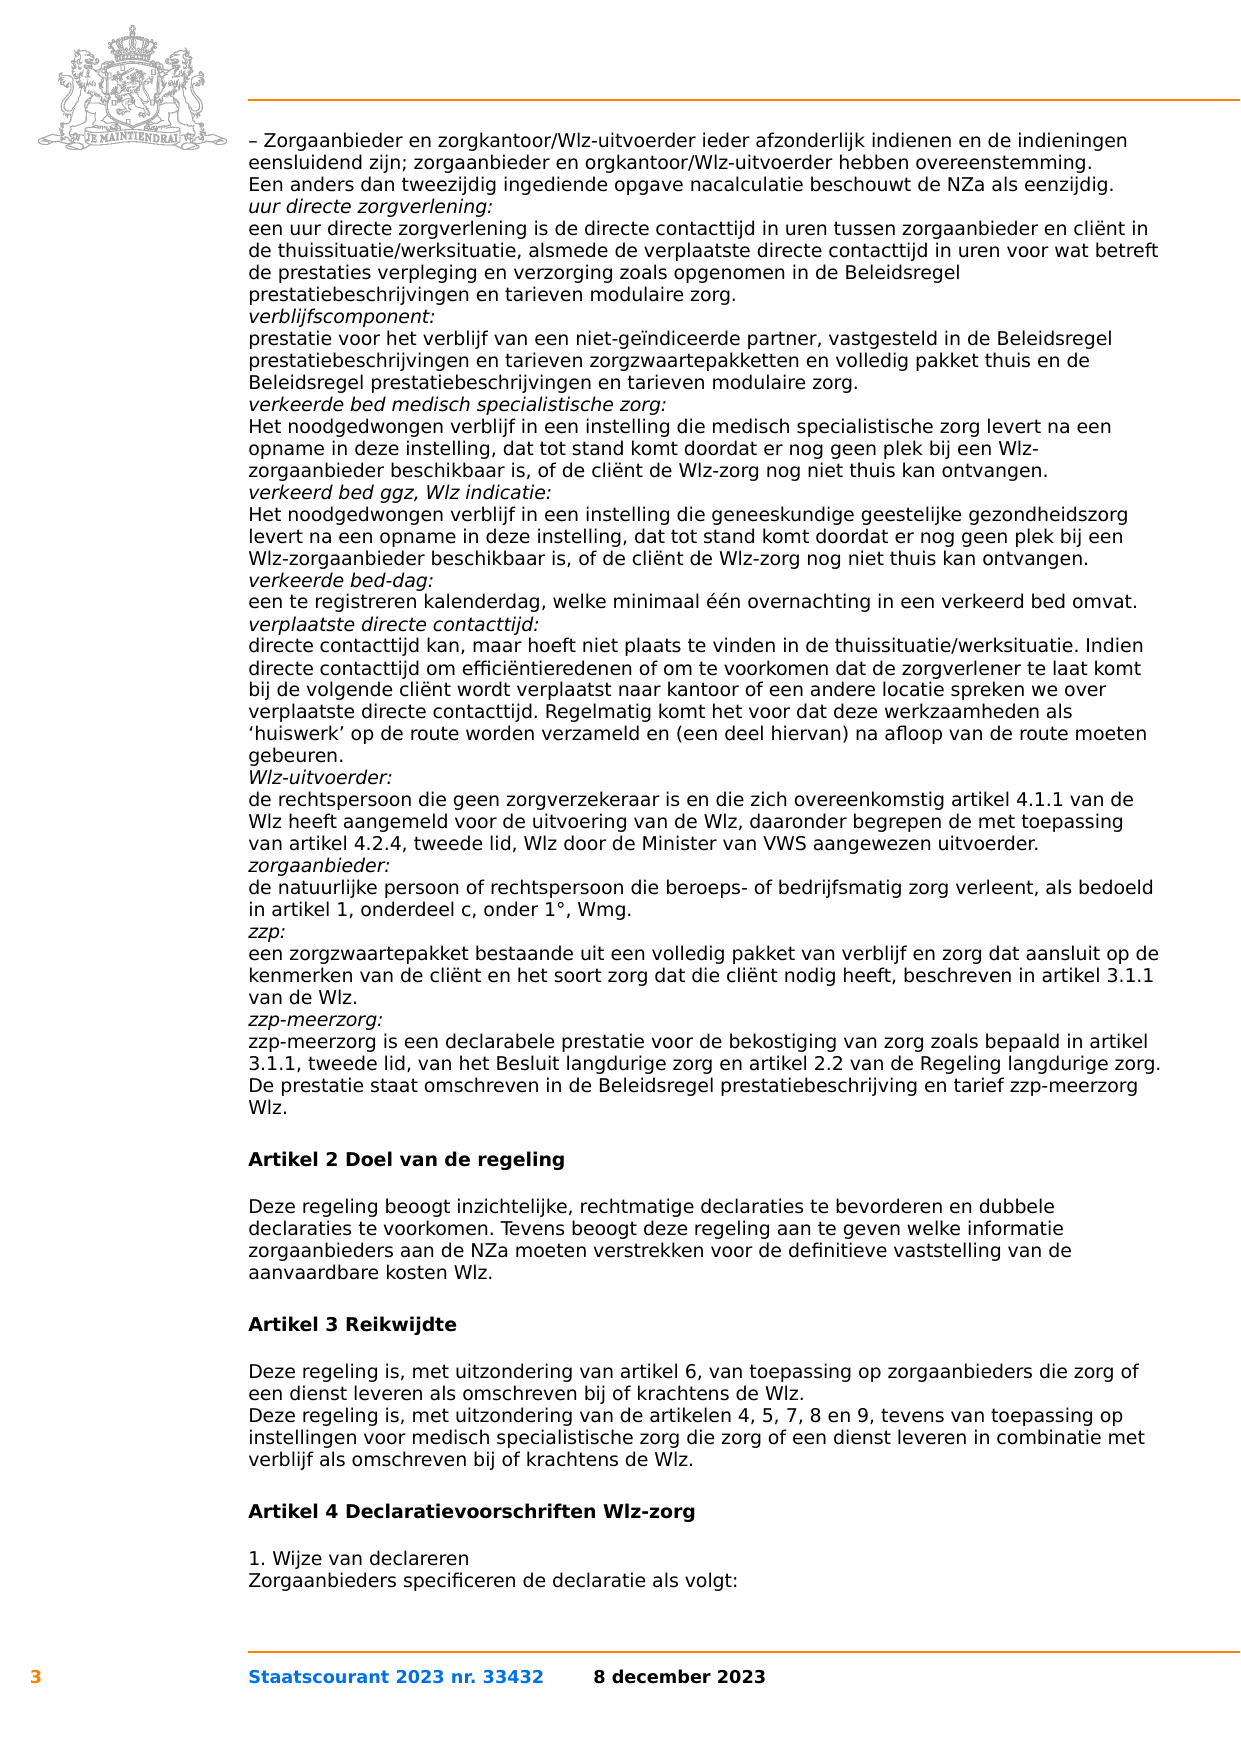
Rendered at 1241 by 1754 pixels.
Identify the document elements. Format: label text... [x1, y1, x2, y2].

text de rechtspersoon die geen zorgverzekeraar is en die zich overeenkomstig artikel 4.1.1 van de Wlz heeft aangemeld voor de uitvoering van de Wlz, daaronder begrepen de met toepassing van artikel 4.2.4, tweede lid, Wlz door de Minister van VWS aangewezen uitvoerder. [248, 789, 1163, 855]
text zorgaanbieder: [248, 855, 1163, 877]
text uur directe zorgverlening: [248, 196, 1163, 218]
text zzp: [248, 921, 1163, 943]
subtitle Artikel 2 Doel van de regeling [248, 1149, 1163, 1171]
text een te registreren kalenderdag, welke minimaal één overnachting in een verkeerd bed omvat. [248, 591, 1163, 613]
text Het noodgedwongen verblijf in een instelling die geneeskundige geestelijke gezondheidszorg levert na een opname in deze instelling, dat tot stand komt doordat er nog geen plek bij een Wlz-zorgaanbieder beschikbaar is, of de cliënt de Wlz-zorg nog niet thuis kan ontvangen. [248, 503, 1163, 569]
text Zorgaanbieders specificeren de declaratie als volgt: [248, 1570, 1163, 1592]
text een uur directe zorgverlening is de directe contacttijd in uren tussen zorgaanbieder en cliënt in de thuissituatie/werksituatie, alsmede de verplaatste directe contacttijd in uren voor wat betreft de prestaties verpleging en verzorging zoals opgenomen in de Beleidsregel prestatiebeschrijvingen en tarieven modulaire zorg. [248, 218, 1163, 306]
text zzp-meerzorg is een declarabele prestatie voor de bekostiging van zorg zoals bepaald in artikel 3.1.1, tweede lid, van het Besluit langdurige zorg en artikel 2.2 van de Regeling langdurige zorg. [248, 1031, 1163, 1075]
subtitle Artikel 4 Declaratievoorschriften Wlz-zorg [248, 1501, 1163, 1523]
text directe contacttijd kan, maar hoeft niet plaats te vinden in de thuissituatie/werksituatie. Indien directe contacttijd om efficiëntieredenen of om te voorkomen dat de zorgverlener te laat komt bij de volgende cliënt wordt verplaatst naar kantoor of een andere locatie spreken we over verplaatste directe contacttijd. Regelmatig komt het voor dat deze werkzaamheden als ‘huiswerk’ op de route worden verzameld en (een deel hiervan) na afloop van de route moeten gebeuren. [248, 635, 1163, 767]
text verkeerd bed ggz, Wlz indicatie: [248, 482, 1163, 503]
text Deze regeling is, met uitzondering van artikel 6, van toepassing op zorgaanbieders die zorg of een dienst leveren als omschreven bij of krachtens de Wlz. [248, 1361, 1163, 1405]
text Deze regeling beoogt inzichtelijke, rechtmatige declaraties te bevorderen en dubbele declaraties te voorkomen. Tevens beoogt deze regeling aan te geven welke informatie zorgaanbieders aan de NZa moeten verstrekken voor de definitieve vaststelling van de aanvaardbare kosten Wlz. [248, 1196, 1163, 1284]
text De prestatie staat omschreven in de Beleidsregel prestatiebeschrijving en tarief zzp-meerzorg Wlz. [248, 1075, 1163, 1119]
text Het noodgedwongen verblijf in een instelling die medisch specialistische zorg levert na een opname in deze instelling, dat tot stand komt doordat er nog geen plek bij een Wlz-zorgaanbieder beschikbaar is, of de cliënt de Wlz-zorg nog niet thuis kan ontvangen. [248, 416, 1163, 482]
text zzp-meerzorg: [248, 1009, 1163, 1031]
text verplaatste directe contacttijd: [248, 613, 1163, 635]
text de natuurlijke persoon of rechtspersoon die beroeps- of bedrijfsmatig zorg verleent, als bedoeld in artikel 1, onderdeel c, onder 1°, Wmg. [248, 877, 1163, 921]
text Wlz-uitvoerder: [248, 767, 1163, 789]
text verkeerde bed medisch specialistische zorg: [248, 394, 1163, 416]
text Een anders dan tweezijdig ingediende opgave nacalculatie beschouwt de NZa als eenzijdig. [248, 174, 1163, 196]
text prestatie voor het verblijf van een niet-geïndiceerde partner, vastgesteld in de Beleidsregel prestatiebeschrijvingen en tarieven zorgzwaartepakketten en volledig pakket thuis en de Beleidsregel prestatiebeschrijvingen en tarieven modulaire zorg. [248, 328, 1163, 394]
picture [38, 25, 227, 150]
text Deze regeling is, met uitzondering van de artikelen 4, 5, 7, 8 en 9, tevens van toepassing op instellingen voor medisch specialistische zorg die zorg of een dienst leveren in combinatie met verblijf als omschreven bij of krachtens de Wlz. [248, 1405, 1163, 1471]
text een zorgzwaartepakket bestaande uit een volledig pakket van verblijf en zorg dat aansluit op de kenmerken van de cliënt en het soort zorg dat die cliënt nodig heeft, beschreven in artikel 3.1.1 van de Wlz. [248, 943, 1163, 1009]
text verkeerde bed-dag: [248, 569, 1163, 591]
subtitle Artikel 3 Reikwijdte [248, 1314, 1163, 1336]
text verblijfscomponent: [248, 306, 1163, 328]
text – Zorgaanbieder en zorgkantoor/Wlz-uitvoerder ieder afzonderlijk indienen en de indieningen eensluidend zijn; zorgaanbieder en orgkantoor/Wlz-uitvoerder hebben overeenstemming. [248, 130, 1163, 174]
text 1. Wijze van declareren [248, 1548, 1163, 1570]
